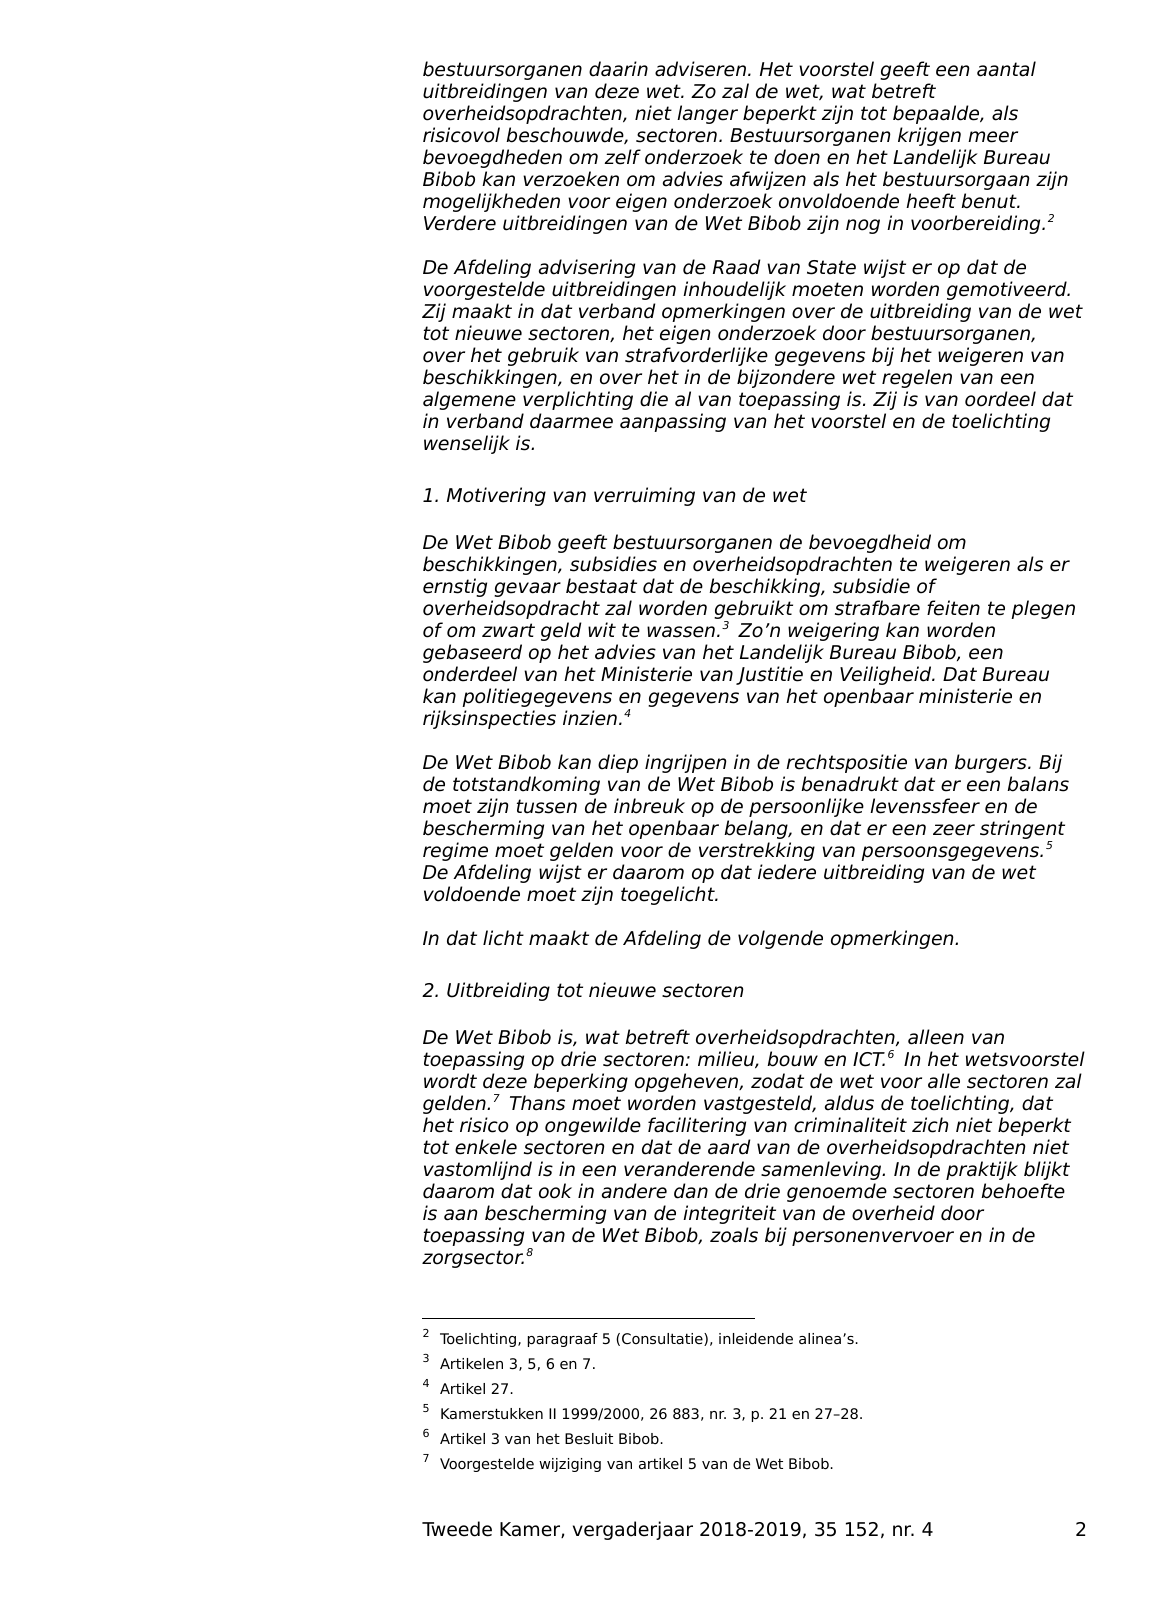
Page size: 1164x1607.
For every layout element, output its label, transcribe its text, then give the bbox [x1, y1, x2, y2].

text Artikel 27. [422, 1377, 1087, 1399]
text De Wet Bibob geeft bestuursorganen de bevoegdheid om beschikkingen, subsidies en overheidsopdrachten te weigeren als er ernstig gevaar bestaat dat de beschikking, subsidie of overheidsopdracht zal worden gebruikt om strafbare feiten te plegen of om zwart geld wit te wassen. Zo’n weigering kan worden gebaseerd op het advies van het Landelijk Bureau Bibob, een onderdeel van het Ministerie van Justitie en Veiligheid. Dat Bureau kan politiegegevens en gegevens van het openbaar ministerie en rijksinspecties inzien. [422, 532, 1087, 730]
text Voorgestelde wijziging van artikel 5 van de Wet Bibob. [422, 1452, 1087, 1474]
text bestuursorganen daarin adviseren. Het voorstel geeft een aantal uitbreidingen van deze wet. Zo zal de wet, wat betreft overheidsopdrachten, niet langer beperkt zijn tot bepaalde, als risicovol beschouwde, sectoren. Bestuursorganen krijgen meer bevoegdheden om zelf onderzoek te doen en het Landelijk Bureau Bibob kan verzoeken om advies afwijzen als het bestuursorgaan zijn mogelijkheden voor eigen onderzoek onvoldoende heeft benut. Verdere uitbreidingen van de Wet Bibob zijn nog in voorbereiding. [422, 59, 1087, 235]
text De Wet Bibob is, wat betreft overheidsopdrachten, alleen van toepassing op drie sectoren: milieu, bouw en ICT. In het wetsvoorstel wordt deze beperking opgeheven, zodat de wet voor alle sectoren zal gelden. Thans moet worden vastgesteld, aldus de toelichting, dat het risico op ongewilde facilitering van criminaliteit zich niet beperkt tot enkele sectoren en dat de aard van de overheidsopdrachten niet vastomlijnd is in een veranderende samenleving. In de praktijk blijkt daarom dat ook in andere dan de drie genoemde sectoren behoefte is aan bescherming van de integriteit van de overheid door toepassing van de Wet Bibob, zoals bij personenvervoer en in de zorgsector. [422, 1027, 1087, 1269]
text De Afdeling advisering van de Raad van State wijst er op dat de voorgestelde uitbreidingen inhoudelijk moeten worden gemotiveerd. Zij maakt in dat verband opmerkingen over de uitbreiding van de wet tot nieuwe sectoren, het eigen onderzoek door bestuursorganen, over het gebruik van strafvorderlijke gegevens bij het weigeren van beschikkingen, en over het in de bijzondere wet regelen van een algemene verplichting die al van toepassing is. Zij is van oordeel dat in verband daarmee aanpassing van het voorstel en de toelichting wenselijk is. [422, 257, 1087, 455]
text Artikelen 3, 5, 6 en 7. [422, 1352, 1087, 1374]
subtitle 2. Uitbreiding tot nieuwe sectoren [422, 980, 1087, 1002]
text De Wet Bibob kan diep ingrijpen in de rechtspositie van burgers. Bij de totstandkoming van de Wet Bibob is benadrukt dat er een balans moet zijn tussen de inbreuk op de persoonlijke levenssfeer en de bescherming van het openbaar belang, en dat er een zeer stringent regime moet gelden voor de verstrekking van persoonsgegevens. De Afdeling wijst er daarom op dat iedere uitbreiding van de wet voldoende moet zijn toegelicht. [422, 752, 1087, 906]
text Kamerstukken II 1999/2000, 26 883, nr. 3, p. 21 en 27–28. [422, 1402, 1087, 1424]
text Artikel 3 van het Besluit Bibob. [422, 1427, 1087, 1449]
subtitle 1. Motivering van verruiming van de wet [422, 485, 1087, 507]
text In dat licht maakt de Afdeling de volgende opmerkingen. [422, 928, 1087, 950]
text Toelichting, paragraaf 5 (Consultatie), inleidende alinea’s. [422, 1327, 1087, 1349]
